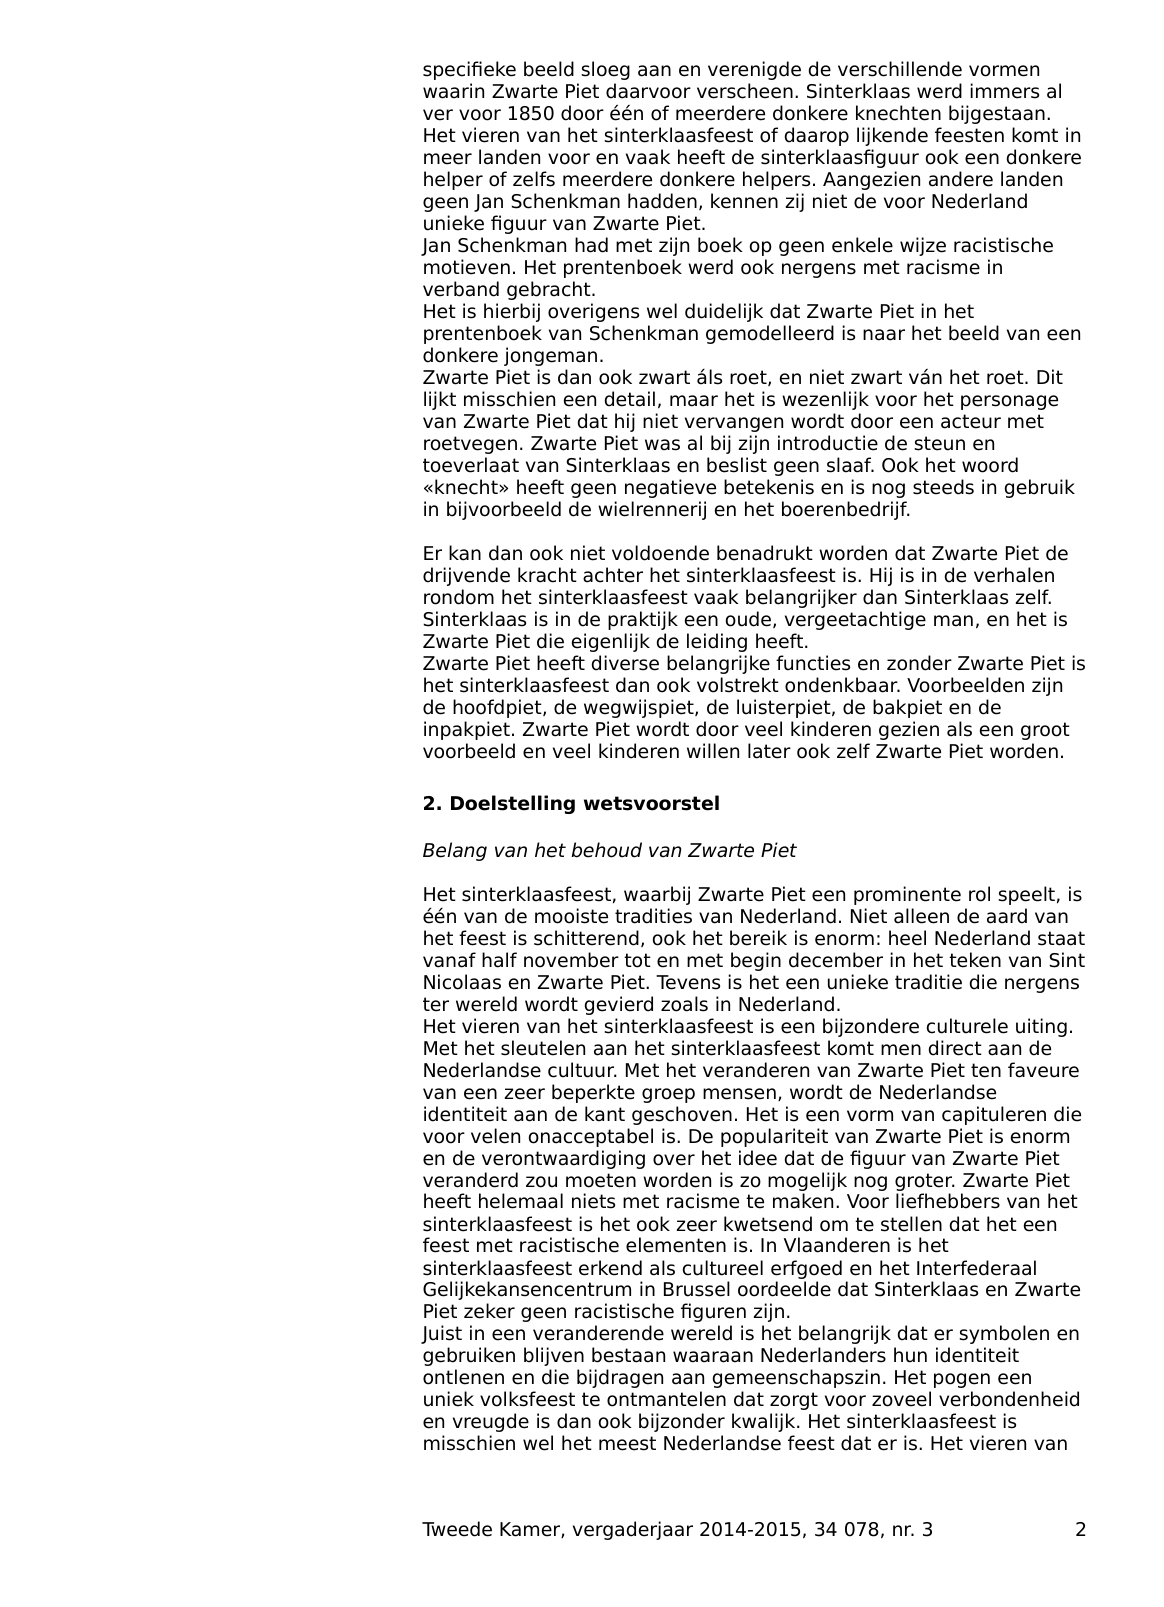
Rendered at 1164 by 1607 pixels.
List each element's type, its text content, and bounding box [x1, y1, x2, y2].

text Het sinterklaasfeest, waarbij Zwarte Piet een prominente rol speelt, is één van de mooiste tradities van Nederland. Niet alleen de aard van het feest is schitterend, ook het bereik is enorm: heel Nederland staat vanaf half november tot en met begin december in het teken van Sint Nicolaas en Zwarte Piet. Tevens is het een unieke traditie die nergens ter wereld wordt gevierd zoals in Nederland. [422, 884, 1087, 1016]
text Het is hierbij overigens wel duidelijk dat Zwarte Piet in het prentenboek van Schenkman gemodelleerd is naar het beeld van een donkere jongeman. [422, 301, 1087, 367]
text Het vieren van het sinterklaasfeest of daarop lijkende feesten komt in meer landen voor en vaak heeft de sinterklaasfiguur ook een donkere helper of zelfs meerdere donkere helpers. Aangezien andere landen geen Jan Schenkman hadden, kennen zij niet de voor Nederland unieke figuur van Zwarte Piet. [422, 125, 1087, 235]
subtitle 2. Doelstelling wetsvoorstel [422, 793, 1087, 814]
text Zwarte Piet is dan ook zwart áls roet, en niet zwart ván het roet. Dit lijkt misschien een detail, maar het is wezenlijk voor het personage van Zwarte Piet dat hij niet vervangen wordt door een acteur met roetvegen. Zwarte Piet was al bij zijn introductie de steun en toeverlaat van Sinterklaas en beslist geen slaaf. Ook het woord «knecht» heeft geen negatieve betekenis en is nog steeds in gebruik in bijvoorbeeld de wielrennerij en het boerenbedrijf. [422, 367, 1087, 521]
subtitle Belang van het behoud van Zwarte Piet [422, 839, 1087, 862]
text Jan Schenkman had met zijn boek op geen enkele wijze racistische motieven. Het prentenboek werd ook nergens met racisme in verband gebracht. [422, 235, 1087, 301]
text Er kan dan ook niet voldoende benadrukt worden dat Zwarte Piet de drijvende kracht achter het sinterklaasfeest is. Hij is in de verhalen rondom het sinterklaasfeest vaak belangrijker dan Sinterklaas zelf. Sinterklaas is in de praktijk een oude, vergeetachtige man, en het is Zwarte Piet die eigenlijk de leiding heeft. [422, 543, 1087, 653]
text Juist in een veranderende wereld is het belangrijk dat er symbolen en gebruiken blijven bestaan waaraan Nederlanders hun identiteit ontlenen en die bijdragen aan gemeenschapszin. Het pogen een uniek volksfeest te ontmantelen dat zorgt voor zoveel verbondenheid en vreugde is dan ook bijzonder kwalijk. Het sinterklaasfeest is misschien wel het meest Nederlandse feest dat er is. Het vieren van [422, 1323, 1087, 1455]
text Het vieren van het sinterklaasfeest is een bijzondere culturele uiting. Met het sleutelen aan het sinterklaasfeest komt men direct aan de Nederlandse cultuur. Met het veranderen van Zwarte Piet ten faveure van een zeer beperkte groep mensen, wordt de Nederlandse identiteit aan de kant geschoven. Het is een vorm van capituleren die voor velen onacceptabel is. De populariteit van Zwarte Piet is enorm en de verontwaardiging over het idee dat de figuur van Zwarte Piet veranderd zou moeten worden is zo mogelijk nog groter. Zwarte Piet heeft helemaal niets met racisme te maken. Voor liefhebbers van het sinterklaasfeest is het ook zeer kwetsend om te stellen dat het een feest met racistische elementen is. In Vlaanderen is het sinterklaasfeest erkend als cultureel erfgoed en het Interfederaal Gelijkekansencentrum in Brussel oordeelde dat Sinterklaas en Zwarte Piet zeker geen racistische figuren zijn. [422, 1016, 1087, 1323]
text specifieke beeld sloeg aan en verenigde de verschillende vormen waarin Zwarte Piet daarvoor verscheen. Sinterklaas werd immers al ver voor 1850 door één of meerdere donkere knechten bijgestaan. [422, 59, 1087, 125]
text Zwarte Piet heeft diverse belangrijke functies en zonder Zwarte Piet is het sinterklaasfeest dan ook volstrekt ondenkbaar. Voorbeelden zijn de hoofdpiet, de wegwijspiet, de luisterpiet, de bakpiet en de inpakpiet. Zwarte Piet wordt door veel kinderen gezien als een groot voorbeeld en veel kinderen willen later ook zelf Zwarte Piet worden. [422, 653, 1087, 763]
